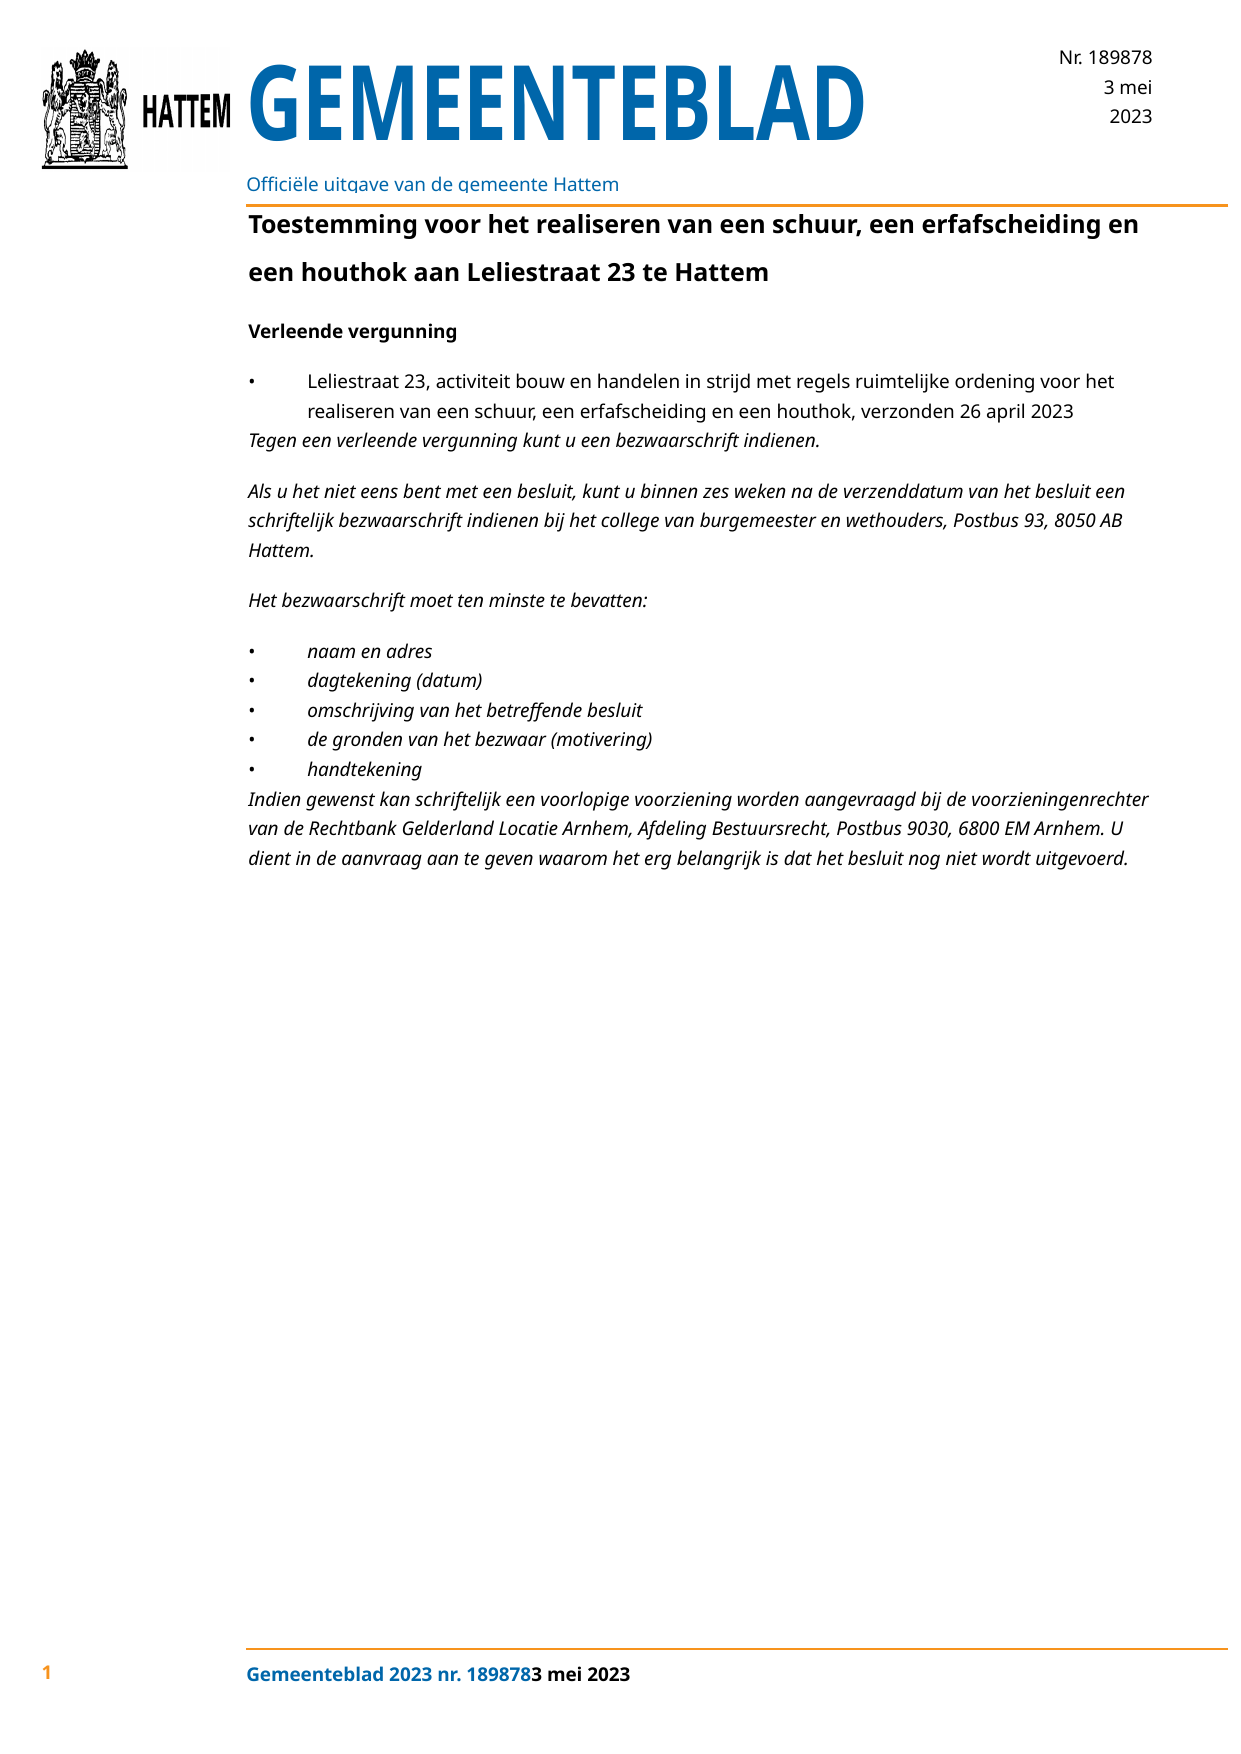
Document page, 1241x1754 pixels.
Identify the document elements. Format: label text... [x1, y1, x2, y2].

text Verleende vergunning [248, 318, 1152, 344]
text Indien gewenst kan schriftelijk een voorlopige voorziening worden aangevraagd bij de voorzieningenrechter van de Rechtbank Gelderland Locatie Arnhem, Afdeling Bestuursrecht, Postbus 9030, 6800 EM Arnhem. U dient in de aanvraag aan te geven waarom het erg belangrijk is dat het besluit nog niet wordt uitgevoerd. [248, 786, 1152, 871]
text Tegen een verleende vergunning kunt u een bezwaarschrift indienen. [248, 427, 1152, 453]
list de gronden van het bezwaar (motivering) [248, 727, 1152, 752]
list handtekening [248, 756, 1152, 782]
list Leliestraat 23, activiteit bouw en handelen in strijd met regels ruimtelijke ordening voor het realiseren van een schuur, een erfafscheiding en een houthok, verzonden 26 april 2023 [248, 368, 1152, 424]
list omschrijving van het betreffende besluit [248, 697, 1152, 723]
list naam en adres [248, 638, 1152, 664]
picture [41, 47, 231, 172]
list dagtekening (datum) [248, 667, 1152, 693]
text Toestemming voor het realiseren van een schuur, een erfafscheiding en een houthok aan Leliestraat 23 te Hattem [248, 207, 1152, 288]
text Als u het niet eens bent met een besluit, kunt u binnen zes weken na de verzenddatum van het besluit een schriftelijk bezwaarschrift indienen bij het college van burgemeester en wethouders, Postbus 93, 8050 AB Hattem. [248, 478, 1152, 563]
text Het bezwaarschrift moet ten minste te bevatten: [248, 587, 1152, 613]
